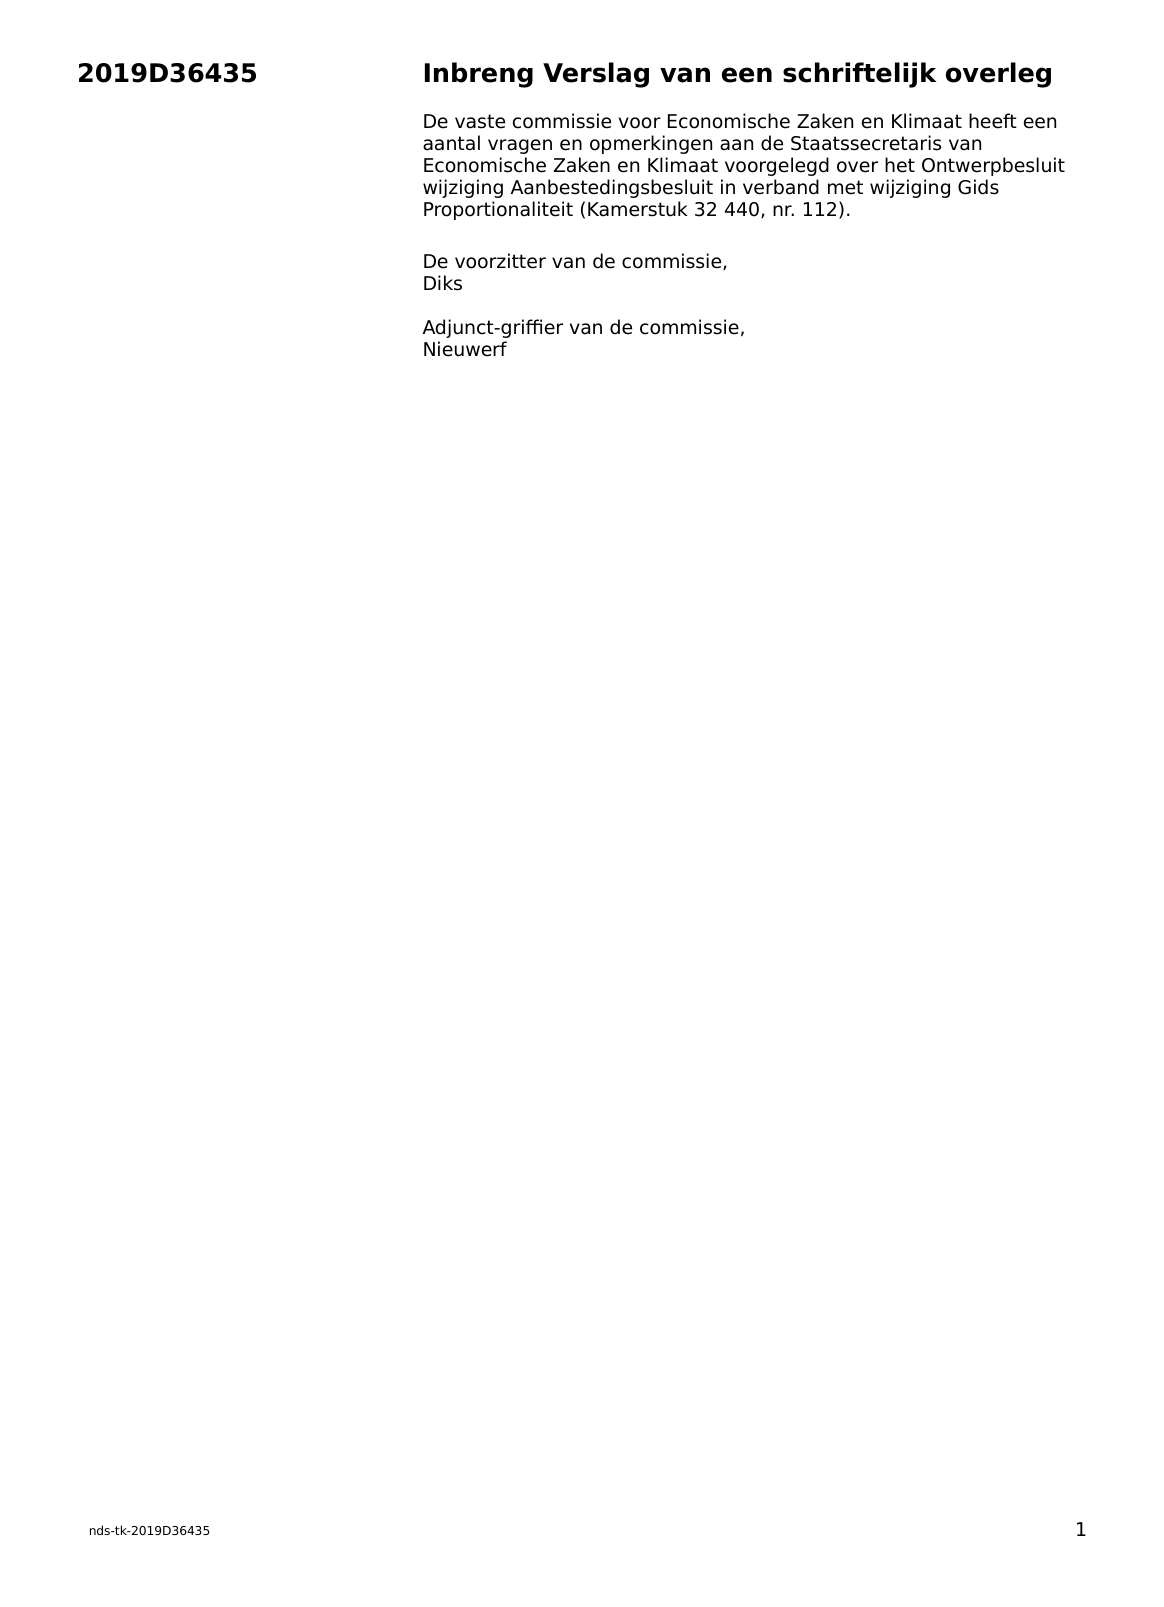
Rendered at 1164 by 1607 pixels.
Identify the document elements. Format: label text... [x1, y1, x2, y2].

text De voorzitter van de commissie, Diks [422, 251, 1087, 295]
text Adjunct-griffier van de commissie, Nieuwerf [422, 317, 1087, 361]
text De vaste commissie voor Economische Zaken en Klimaat heeft een aantal vragen en opmerkingen aan de Staatssecretaris van Economische Zaken en Klimaat voorgelegd over het Ontwerpbesluit wijziging Aanbestedingsbesluit in verband met wijziging Gids Proportionaliteit (Kamerstuk 32 440, nr. 112). [422, 111, 1087, 221]
text 2019D36435 Inbreng Verslag van een schriftelijk overleg [77, 59, 1087, 89]
text nds-tk-2019D36435 [88, 1524, 323, 1538]
